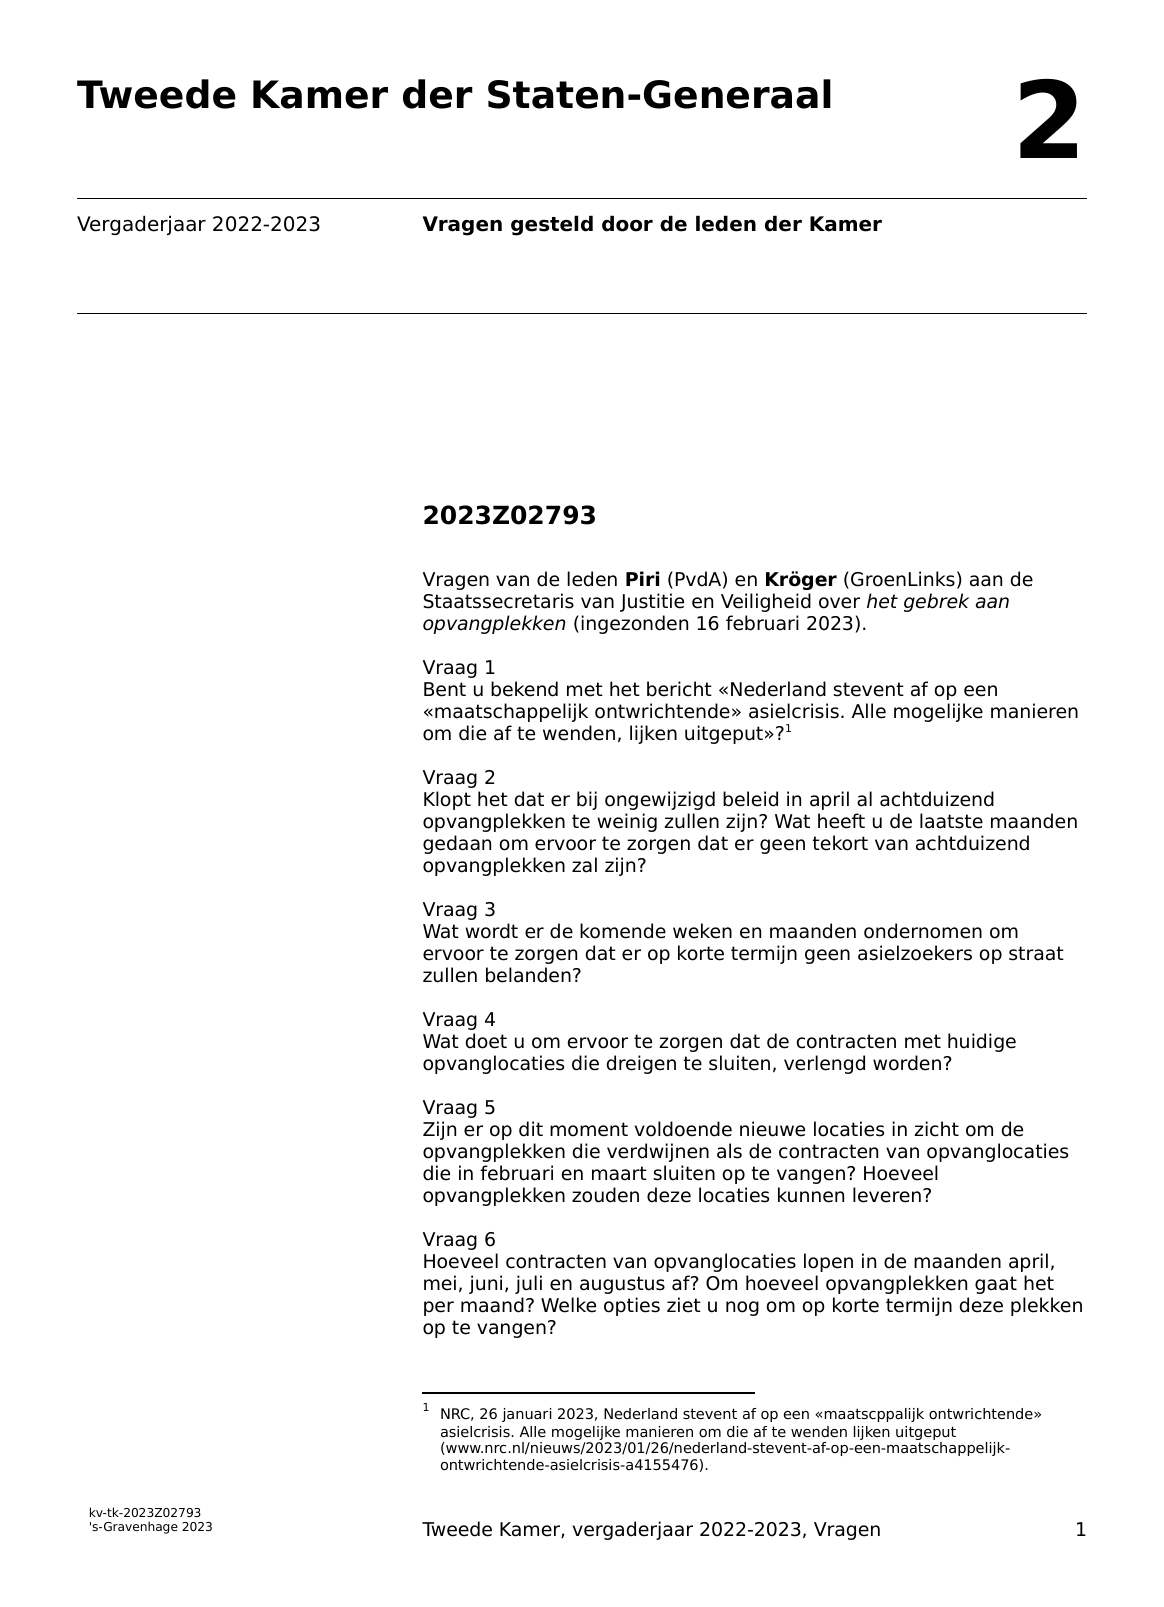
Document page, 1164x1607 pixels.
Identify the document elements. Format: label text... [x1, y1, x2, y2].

text Wat wordt er de komende weken en maanden ondernomen om ervoor te zorgen dat er op korte termijn geen asielzoekers op straat zullen belanden? [422, 921, 1087, 987]
text Klopt het dat er bij ongewijzigd beleid in april al achtduizend opvangplekken te weinig zullen zijn? Wat heeft u de laatste maanden gedaan om ervoor te zorgen dat er geen tekort van achtduizend opvangplekken zal zijn? [422, 789, 1087, 877]
text Zijn er op dit moment voldoende nieuwe locaties in zicht om de opvangplekken die verdwijnen als de contracten van opvanglocaties die in februari en maart sluiten op te vangen? Hoeveel opvangplekken zouden deze locaties kunnen leveren? [422, 1119, 1087, 1207]
text kv-tk-2023Z02793 [88, 1506, 323, 1520]
text 's-Gravenhage 2023 [88, 1520, 323, 1534]
text Hoeveel contracten van opvanglocaties lopen in de maanden april, mei, juni, juli en augustus af? Om hoeveel opvangplekken gaat het per maand? Welke opties ziet u nog om op korte termijn deze plekken op te vangen? [422, 1251, 1087, 1339]
text Vraag 6 [422, 1229, 1087, 1251]
table_cell Vragen gesteld door de leden der Kamer [422, 199, 1087, 313]
text Vragen van de leden Piri (PvdA) en Kröger (GroenLinks) aan de Staatssecretaris van Justitie en Veiligheid over het gebrek aan opvangplekken (ingezonden 16 februari 2023). [422, 569, 1087, 635]
text NRC, 26 januari 2023, Nederland stevent af op een «maatscppalijk ontwrichtende» asielcrisis. Alle mogelijke manieren om die af te wenden lijken uitgeput (www.nrc.nl/nieuws/2023/01/26/nederland-stevent-af-op-een-maatschappelijk-ontwrichtende-asielcrisis-a4155476). [422, 1402, 1087, 1474]
table_cell Vergaderjaar 2022-2023 [77, 199, 422, 313]
table_header Tweede Kamer der Staten-Generaal [77, 59, 886, 198]
text Vraag 5 [422, 1097, 1087, 1119]
text Vraag 2 [422, 767, 1087, 789]
text Vraag 4 [422, 1009, 1087, 1031]
text 2023Z02793 [422, 501, 1087, 531]
text Wat doet u om ervoor te zorgen dat de contracten met huidige opvanglocaties die dreigen te sluiten, verlengd worden? [422, 1031, 1087, 1075]
text Bent u bekend met het bericht «Nederland stevent af op een «maatschappelijk ontwrichtende» asielcrisis. Alle mogelijke manieren om die af te wenden, lijken uitgeput»? [422, 679, 1087, 745]
text Vraag 3 [422, 899, 1087, 921]
table_header 2 [886, 59, 1087, 198]
text Vraag 1 [422, 657, 1087, 679]
